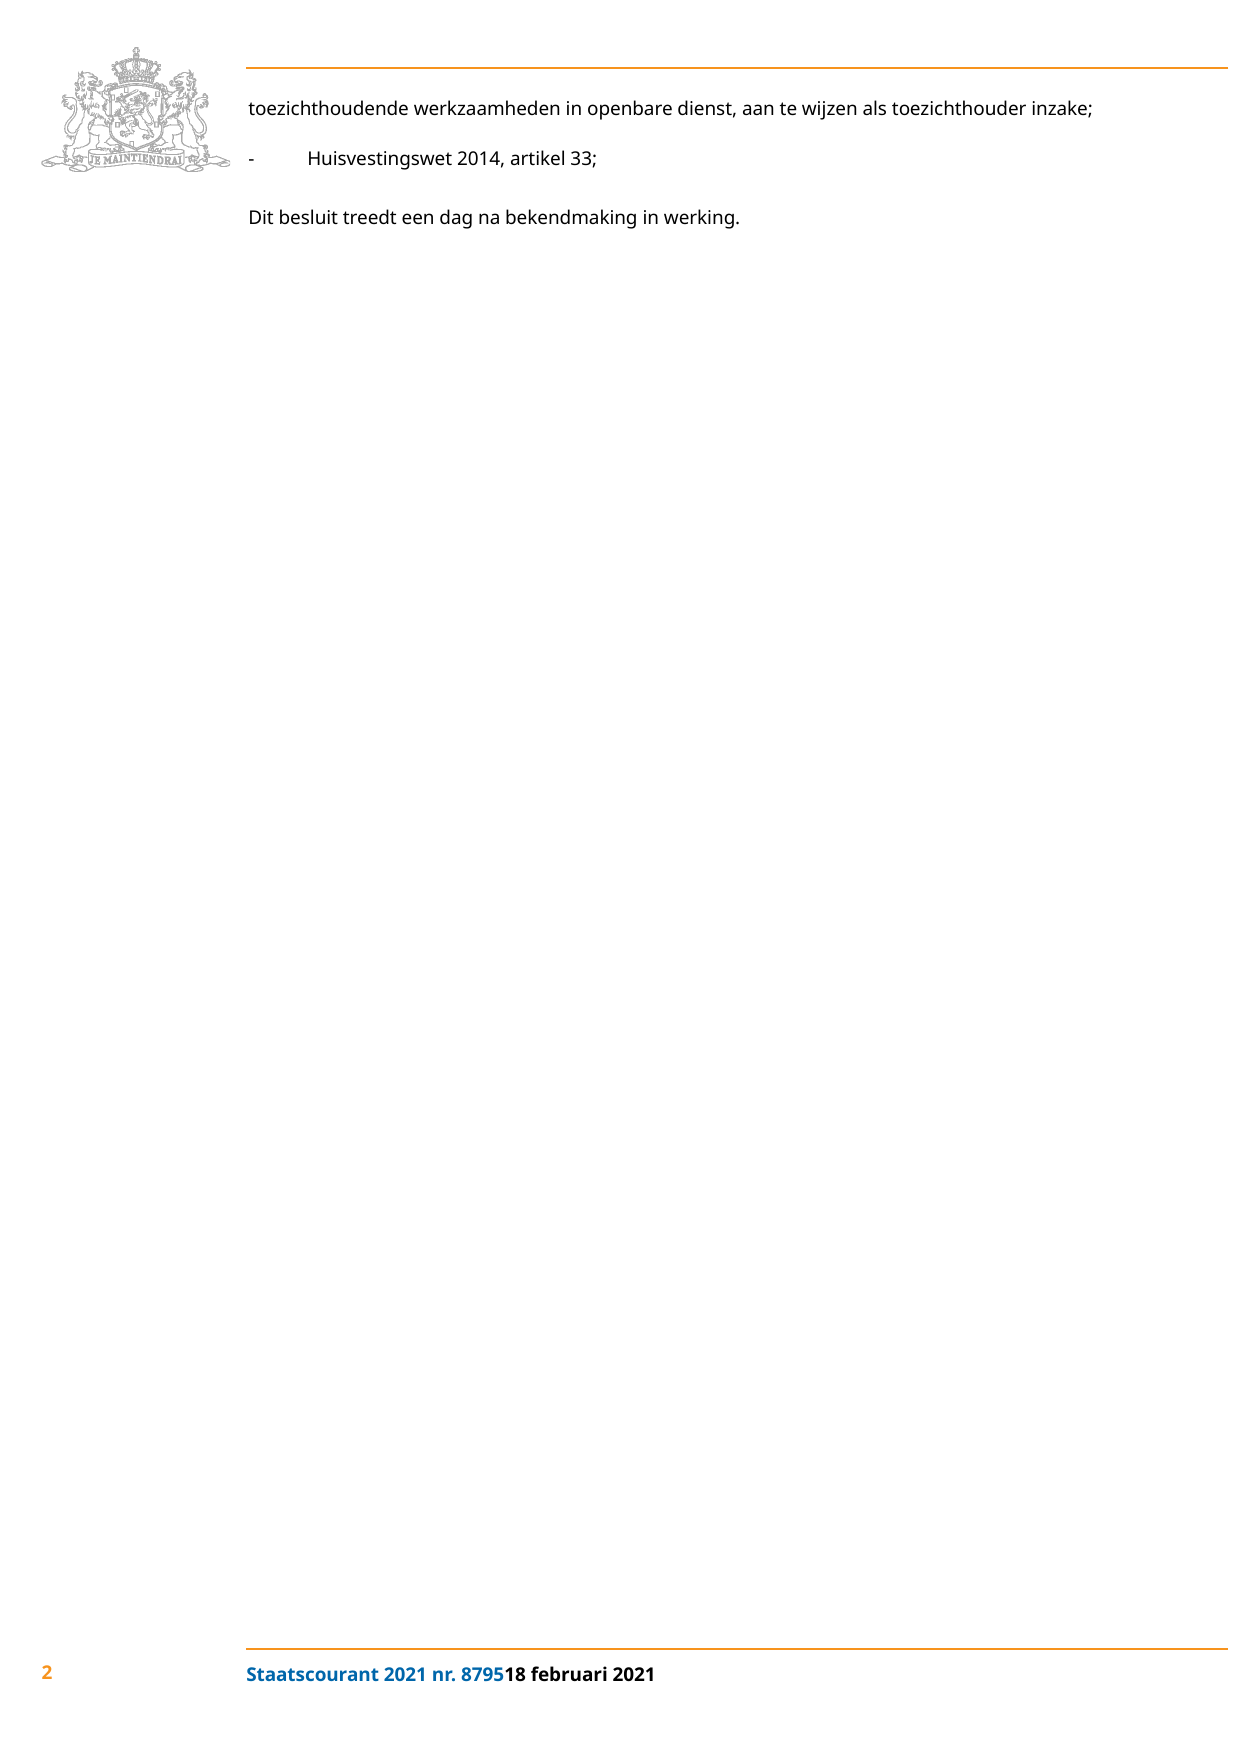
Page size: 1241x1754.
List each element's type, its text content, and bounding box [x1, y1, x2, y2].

text Dit besluit treedt een dag na bekendmaking in werking. [248, 204, 1152, 230]
picture [41, 47, 231, 172]
text toezichthoudende werkzaamheden in openbare dienst, aan te wijzen als toezichthouder inzake; [248, 95, 1152, 121]
list Huisvestingswet 2014, artikel 33; [248, 145, 1152, 171]
